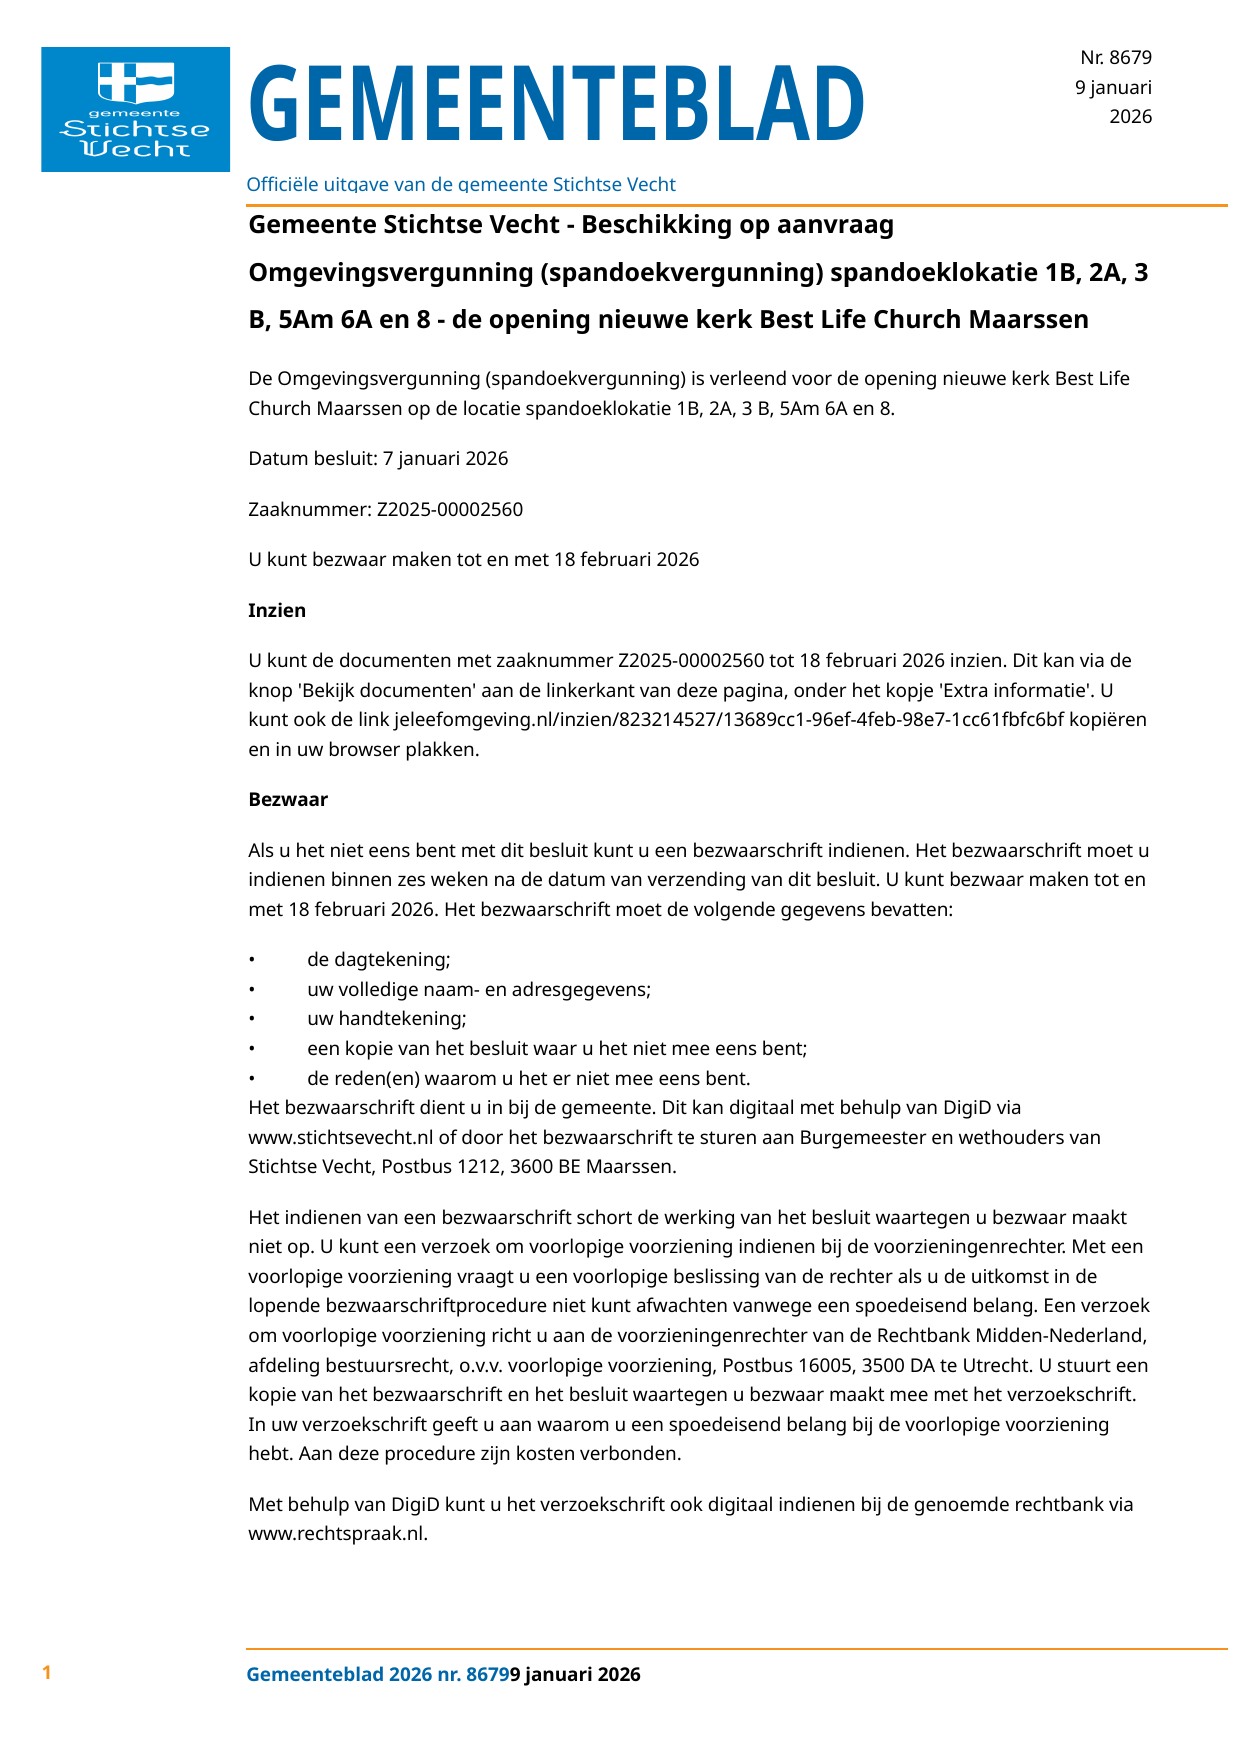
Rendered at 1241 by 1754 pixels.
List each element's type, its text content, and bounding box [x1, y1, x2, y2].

picture [99, 63, 135, 101]
text Met behulp van DigiD kunt u het verzoekschrift ook digitaal indienen bij de genoemde rechtbank via www.rechtspraak.nl. [248, 1491, 1152, 1546]
text Het bezwaarschrift dient u in bij de gemeente. Dit kan digitaal met behulp van DigiD via www.stichtsevecht.nl of door het bezwaarschrift te sturen aan Burgemeester en wethouders van Stichtse Vecht, Postbus 1212, 3600 BE Maarssen. [248, 1094, 1152, 1179]
text De Omgevingsvergunning (spandoekvergunning) is verleend voor de opening nieuwe kerk Best Life Church Maarssen op de locatie spandoeklokatie 1B, 2A, 3 B, 5Am 6A en 8. [248, 366, 1152, 421]
list de reden(en) waarom u het er niet mee eens bent. [248, 1065, 1152, 1090]
list uw handtekening; [248, 1006, 1152, 1031]
list een kopie van het besluit waar u het niet mee eens bent; [248, 1035, 1152, 1061]
text Bezwaar [248, 786, 1152, 812]
text Datum besluit: 7 januari 2026 [248, 446, 1152, 471]
picture [137, 63, 174, 103]
text Gemeente Stichtse Vecht - Beschikking op aanvraag Omgevingsvergunning (spandoekvergunning) spandoeklokatie 1B, 2A, 3 B, 5Am 6A en 8 - de opening nieuwe kerk Best Life Church Maarssen [248, 207, 1152, 336]
text Zaaknummer: Z2025-00002560 [248, 496, 1152, 522]
list uw volledige naam- en adresgegevens; [248, 976, 1152, 1002]
text Inzien [248, 597, 1152, 622]
text U kunt de documenten met zaaknummer Z2025-00002560 tot 18 februari 2026 inzien. Dit kan via de knop 'Bekijk documenten' aan de linkerkant van deze pagina, onder het kopje 'Extra informatie'. U kunt ook de link jeleefomgeving.nl/inzien/823214527/13689cc1-96ef-4feb-98e7-1cc61fbfc6bf kopiëren en in uw browser plakken. [248, 647, 1152, 762]
list de dagtekening; [248, 946, 1152, 972]
text Als u het niet eens bent met dit besluit kunt u een bezwaarschrift indienen. Het bezwaarschrift moet u indienen binnen zes weken na de datum van verzending van dit besluit. U kunt bezwaar maken tot en met 18 februari 2026. Het bezwaarschrift moet de volgende gegevens bevatten: [248, 837, 1152, 922]
text U kunt bezwaar maken tot en met 18 februari 2026 [248, 546, 1152, 572]
text Het indienen van een bezwaarschrift schort de werking van het besluit waartegen u bezwaar maakt niet op. U kunt een verzoek om voorlopige voorziening indienen bij de voorzieningenrechter. Met een voorlopige voorziening vraagt u een voorlopige beslissing van de rechter als u de uitkomst in de lopende bezwaarschriftprocedure niet kunt afwachten vanwege een spoedeisend belang. Een verzoek om voorlopige voorziening richt u aan de voorzieningenrechter van de Rechtbank Midden-Nederland, afdeling bestuursrecht, o.v.v. voorlopige voorziening, Postbus 16005, 3500 DA te Utrecht. U stuurt een kopie van het bezwaarschrift en het besluit waartegen u bezwaar maakt mee met het verzoekschrift. In uw verzoekschrift geeft u aan waarom u een spoedeisend belang bij de voorlopige voorziening hebt. Aan deze procedure zijn kosten verbonden. [248, 1204, 1152, 1466]
